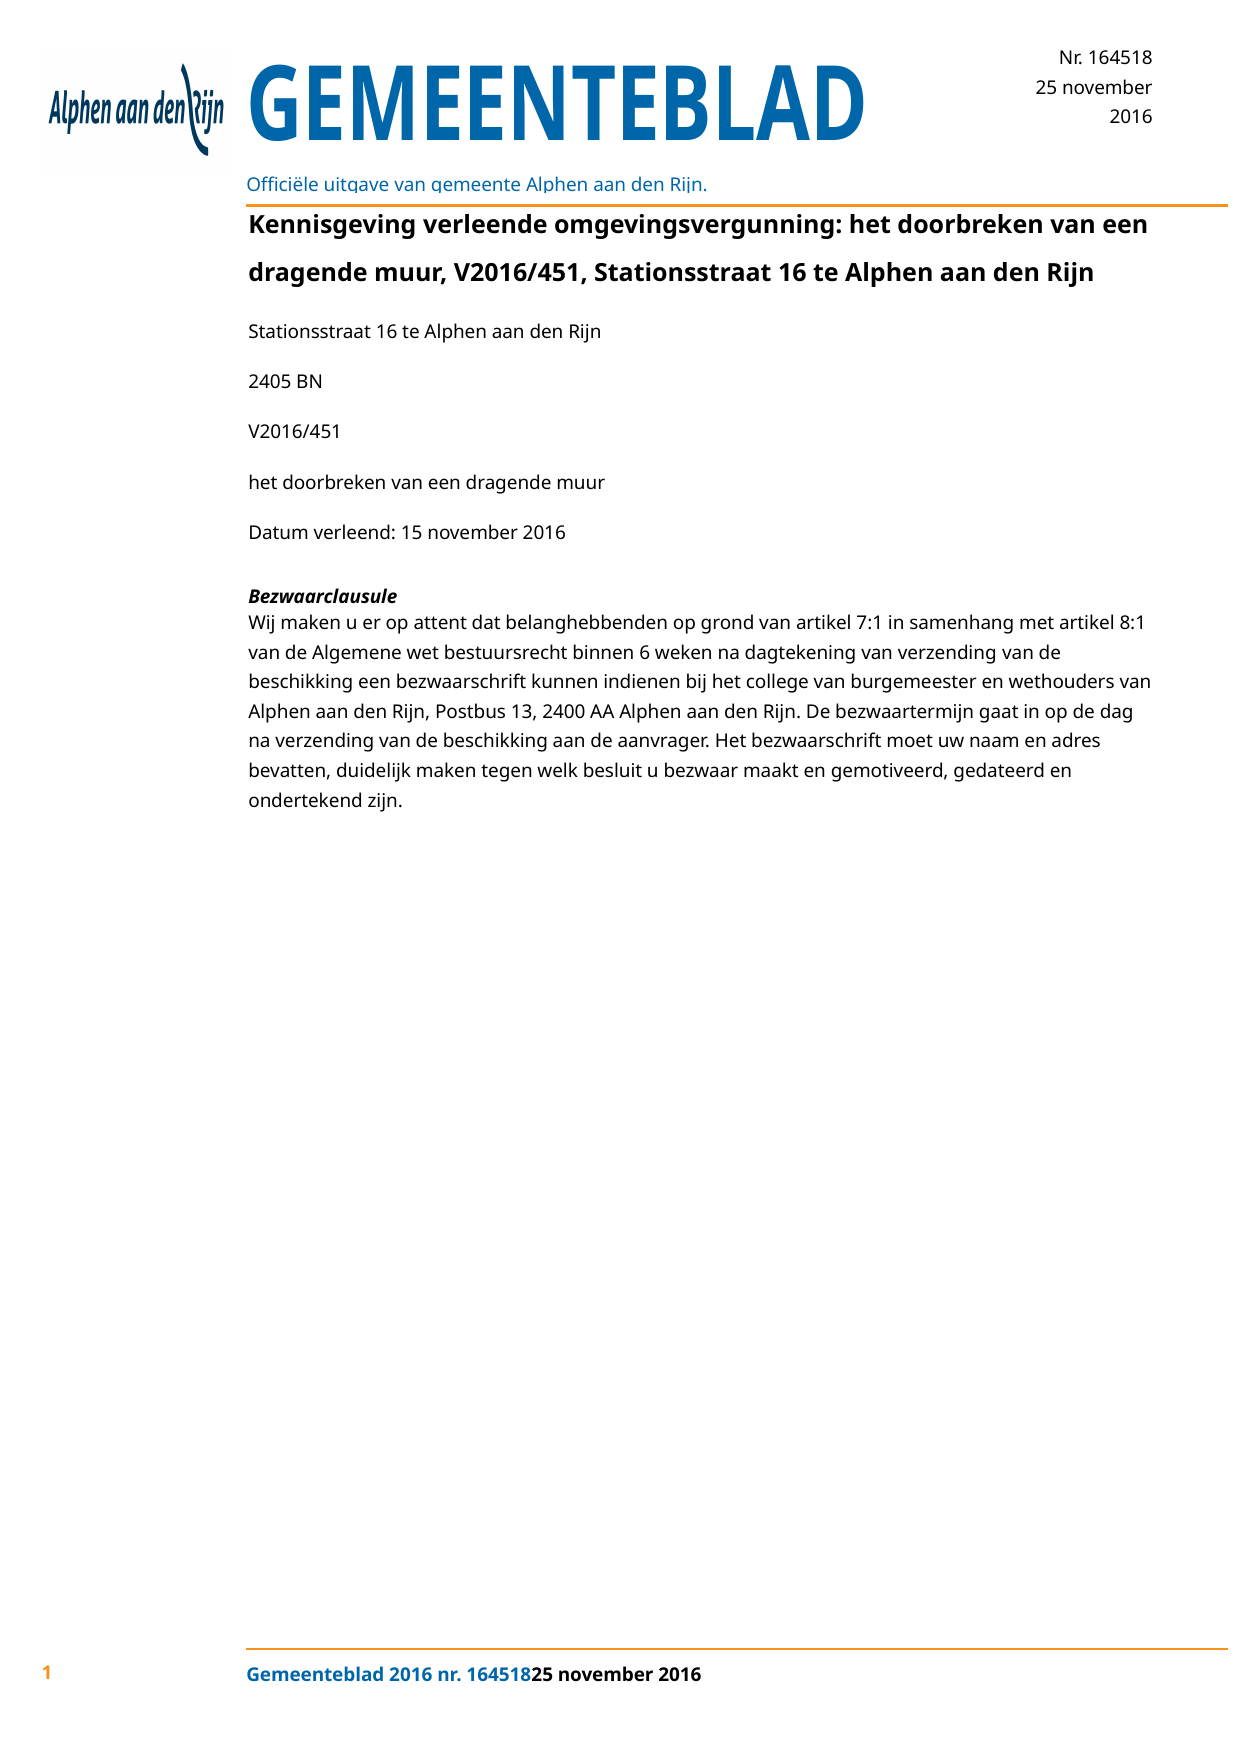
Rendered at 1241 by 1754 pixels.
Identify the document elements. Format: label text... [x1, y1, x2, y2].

text V2016/451 [248, 419, 1152, 444]
text het doorbreken van een dragende muur [248, 469, 1152, 495]
text 2405 BN [248, 368, 1152, 394]
text Kennisgeving verleende omgevingsvergunning: het doorbreken van een dragende muur, V2016/451, Stationsstraat 16 te Alphen aan den Rijn [248, 207, 1152, 288]
text Stationsstraat 16 te Alphen aan den Rijn [248, 318, 1152, 344]
picture [41, 47, 231, 172]
text Wij maken u er op attent dat belanghebbenden op grond van artikel 7:1 in samenhang met artikel 8:1 van de Algemene wet bestuursrecht binnen 6 weken na dagtekening van verzending van de beschikking een bezwaarschrift kunnen indienen bij het college van burgemeester en wethouders van Alphen aan den Rijn, Postbus 13, 2400 AA Alphen aan den Rijn. De bezwaartermijn gaat in op de dag na verzending van de beschikking aan de aanvrager. Het bezwaarschrift moet uw naam en adres bevatten, duidelijk maken tegen welk besluit u bezwaar maakt en gemotiveerd, gedateerd en ondertekend zijn. [248, 609, 1152, 812]
text Datum verleend: 15 november 2016 [248, 519, 1152, 545]
text Bezwaarclausule [248, 583, 1152, 609]
